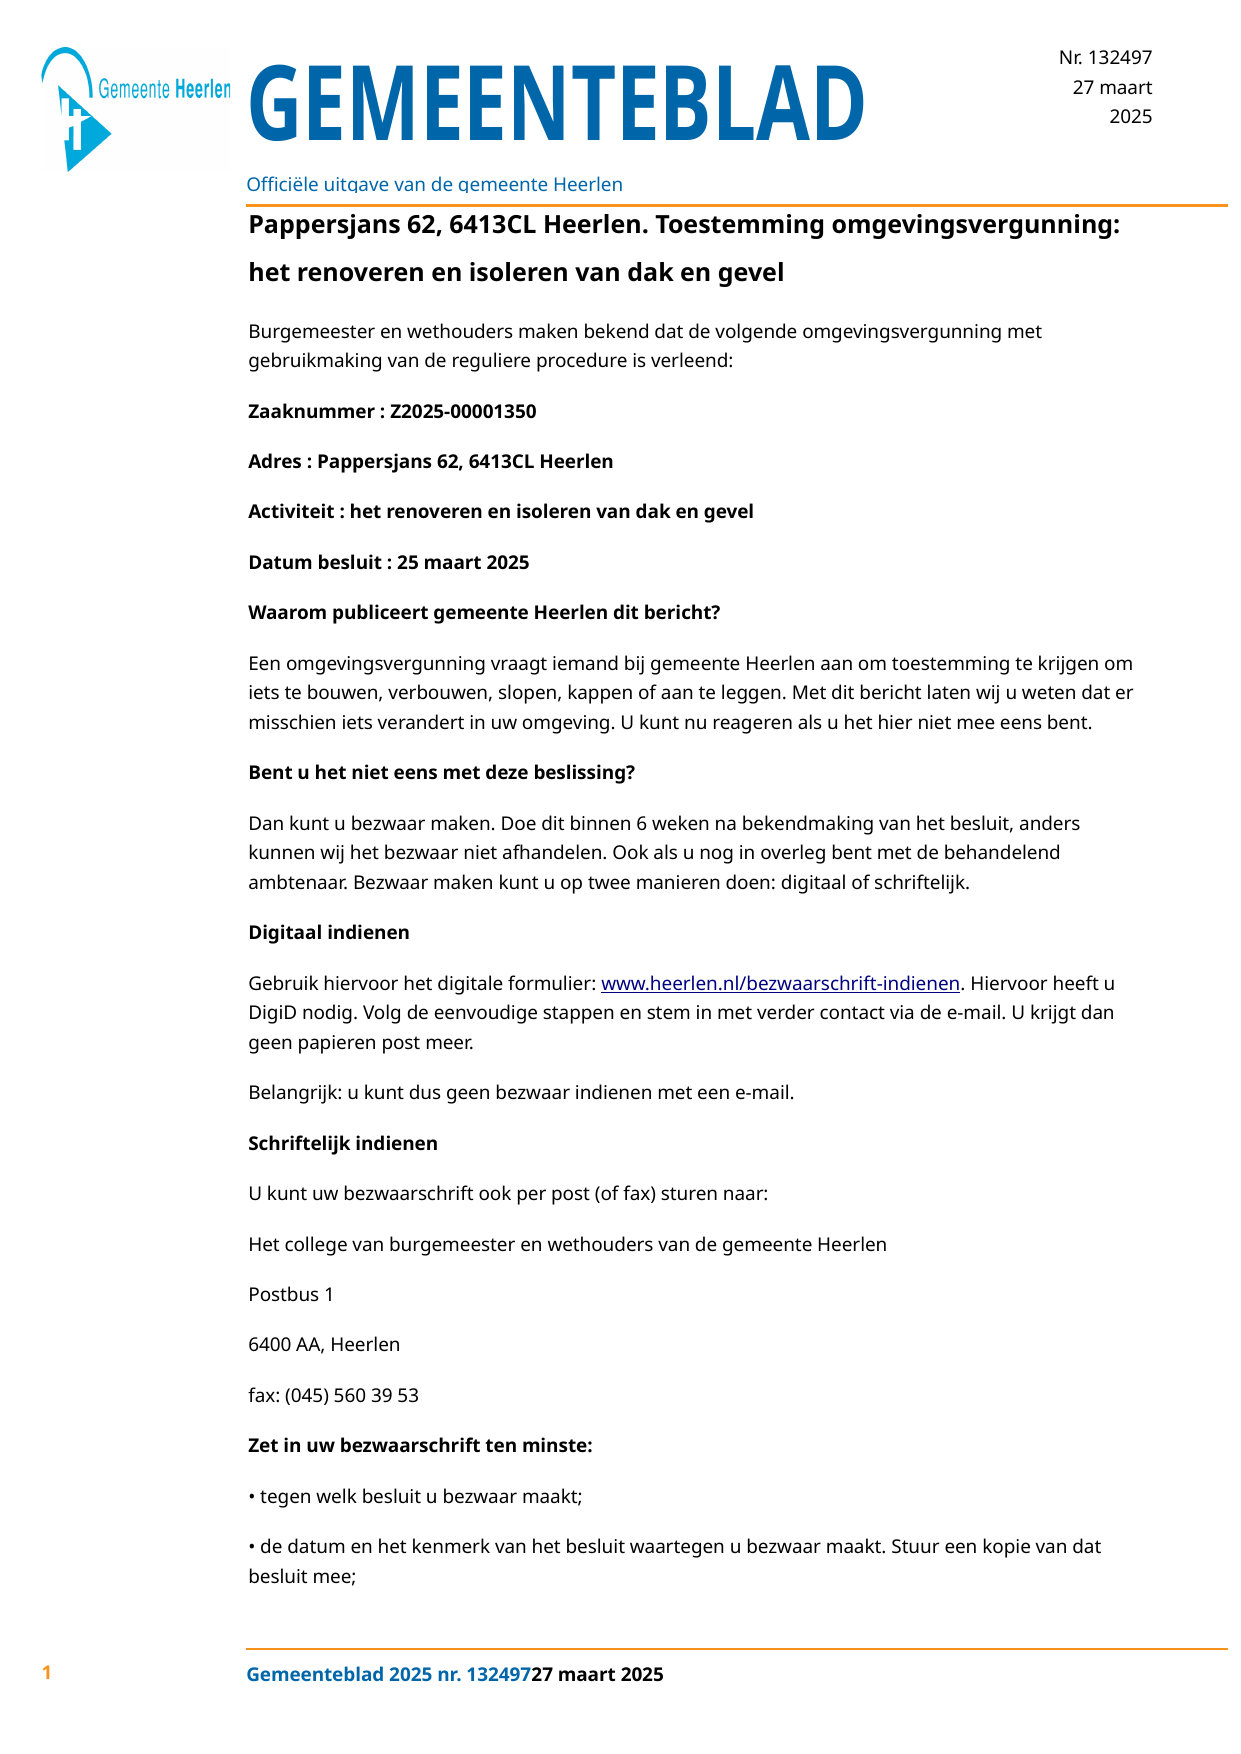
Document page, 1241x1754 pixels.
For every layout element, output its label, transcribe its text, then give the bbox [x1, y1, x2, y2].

text Pappersjans 62, 6413CL Heerlen. Toestemming omgevingsvergunning: het renoveren en isoleren van dak en gevel [248, 207, 1152, 288]
text Burgemeester en wethouders maken bekend dat de volgende omgevingsvergunning met gebruikmaking van de reguliere procedure is verleend: [248, 318, 1152, 373]
text 6400 AA, Heerlen [248, 1332, 1152, 1357]
text Activiteit : het renoveren en isoleren van dak en gevel [248, 499, 1152, 524]
text Dan kunt u bezwaar maken. Doe dit binnen 6 weken na bekendmaking van het besluit, anders kunnen wij het bezwaar niet afhandelen. Ook als u nog in overleg bent met de behandelend ambtenaar. Bezwaar maken kunt u op twee manieren doen: digitaal of schriftelijk. [248, 810, 1152, 895]
text • de datum en het kenmerk van het besluit waartegen u bezwaar maakt. Stuur een kopie van dat besluit mee; [248, 1533, 1152, 1589]
text Digitaal indienen [248, 919, 1152, 945]
text Gebruik hiervoor het digitale formulier: www.heerlen.nl/bezwaarschrift-indienen. Hiervoor heeft u DigiD nodig. Volg de eenvoudige stappen en stem in met verder contact via de e-mail. U krijgt dan geen papieren post meer. [248, 970, 1152, 1055]
text Adres : Pappersjans 62, 6413CL Heerlen [248, 448, 1152, 474]
text U kunt uw bezwaarschrift ook per post (of fax) sturen naar: [248, 1180, 1152, 1206]
text Postbus 1 [248, 1281, 1152, 1307]
text Het college van burgemeester en wethouders van de gemeente Heerlen [248, 1231, 1152, 1257]
picture [41, 47, 59, 70]
text Een omgevingsvergunning vraagt iemand bij gemeente Heerlen aan om toestemming te krijgen om iets te bouwen, verbouwen, slopen, kappen of aan te leggen. Met dit bericht laten wij u weten dat er misschien iets verandert in uw omgeving. U kunt nu reageren als u het hier niet mee eens bent. [248, 650, 1152, 735]
text Zaaknummer : Z2025-00001350 [248, 398, 1152, 424]
text Bent u het niet eens met deze beslissing? [248, 759, 1152, 785]
text Schriftelijk indienen [248, 1130, 1152, 1156]
text Zet in uw bezwaarschrift ten minste: [248, 1432, 1152, 1458]
text Waarom publiceert gemeente Heerlen dit bericht? [248, 599, 1152, 625]
picture [41, 47, 231, 172]
text • tegen welk besluit u bezwaar maakt; [248, 1483, 1152, 1509]
text Belangrijk: u kunt dus geen bezwaar indienen met een e-mail. [248, 1079, 1152, 1105]
text Datum besluit : 25 maart 2025 [248, 549, 1152, 575]
text fax: (045) 560 39 53 [248, 1382, 1152, 1408]
